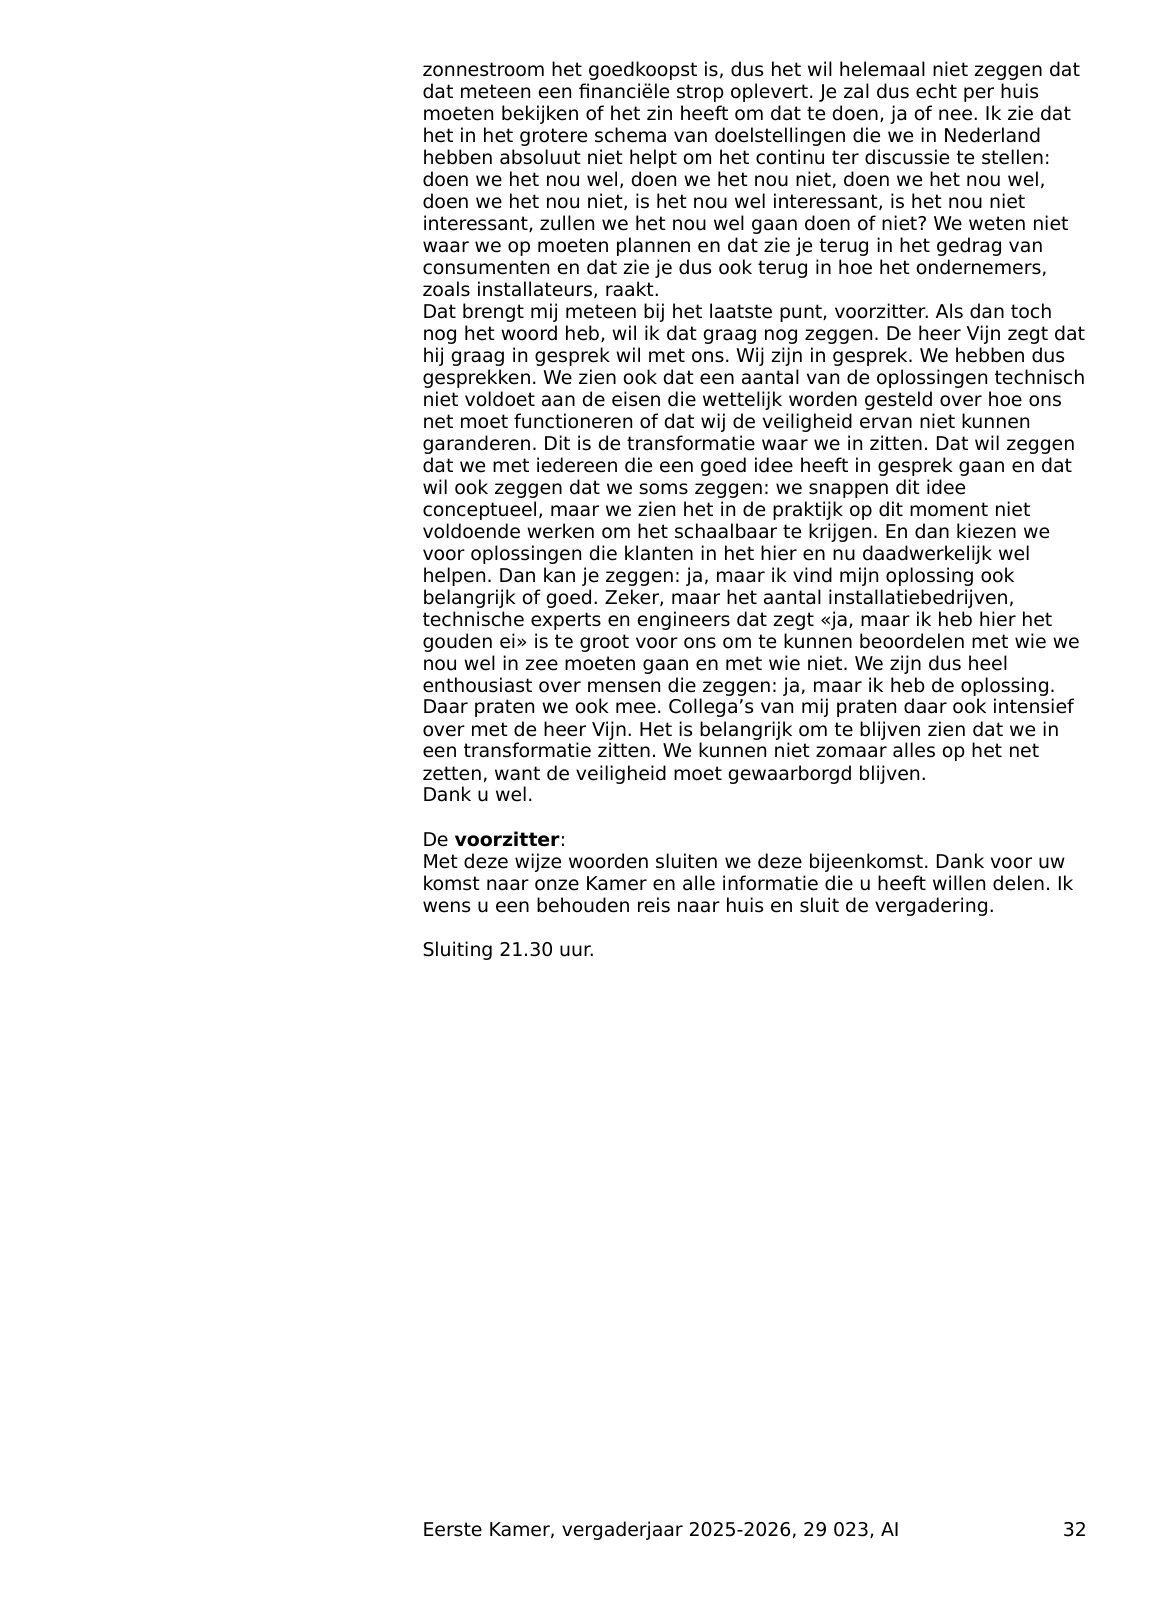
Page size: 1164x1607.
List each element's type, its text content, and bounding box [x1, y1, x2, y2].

text Dank u wel. [422, 784, 1087, 806]
text zonnestroom het goedkoopst is, dus het wil helemaal niet zeggen dat dat meteen een financiële strop oplevert. Je zal dus echt per huis moeten bekijken of het zin heeft om dat te doen, ja of nee. Ik zie dat het in het grotere schema van doelstellingen die we in Nederland hebben absoluut niet helpt om het continu ter discussie te stellen: doen we het nou wel, doen we het nou niet, doen we het nou wel, doen we het nou niet, is het nou wel interessant, is het nou niet interessant, zullen we het nou wel gaan doen of niet? We weten niet waar we op moeten plannen en dat zie je terug in het gedrag van consumenten en dat zie je dus ook terug in hoe het ondernemers, zoals installateurs, raakt. [422, 59, 1087, 301]
text Met deze wijze woorden sluiten we deze bijeenkomst. Dank voor uw komst naar onze Kamer en alle informatie die u heeft willen delen. Ik wens u een behouden reis naar huis en sluit de vergadering. [422, 851, 1087, 916]
text Dat brengt mij meteen bij het laatste punt, voorzitter. Als dan toch nog het woord heb, wil ik dat graag nog zeggen. De heer Vijn zegt dat hij graag in gesprek wil met ons. Wij zijn in gesprek. We hebben dus gesprekken. We zien ook dat een aantal van de oplossingen technisch niet voldoet aan de eisen die wettelijk worden gesteld over hoe ons net moet functioneren of dat wij de veiligheid ervan niet kunnen garanderen. Dit is de transformatie waar we in zitten. Dat wil zeggen dat we met iedereen die een goed idee heeft in gesprek gaan en dat wil ook zeggen dat we soms zeggen: we snappen dit idee conceptueel, maar we zien het in de praktijk op dit moment niet voldoende werken om het schaalbaar te krijgen. En dan kiezen we voor oplossingen die klanten in het hier en nu daadwerkelijk wel helpen. Dan kan je zeggen: ja, maar ik vind mijn oplossing ook belangrijk of goed. Zeker, maar het aantal installatiebedrijven, technische experts en engineers dat zegt «ja, maar ik heb hier het gouden ei» is te groot voor ons om te kunnen beoordelen met wie we nou wel in zee moeten gaan en met wie niet. We zijn dus heel enthousiast over mensen die zeggen: ja, maar ik heb de oplossing. Daar praten we ook mee. Collega’s van mij praten daar ook intensief over met de heer Vijn. Het is belangrijk om te blijven zien dat we in een transformatie zitten. We kunnen niet zomaar alles op het net zetten, want de veiligheid moet gewaarborgd blijven. [422, 301, 1087, 784]
text De voorzitter: [422, 828, 1087, 851]
text Sluiting 21.30 uur. [422, 939, 1087, 961]
